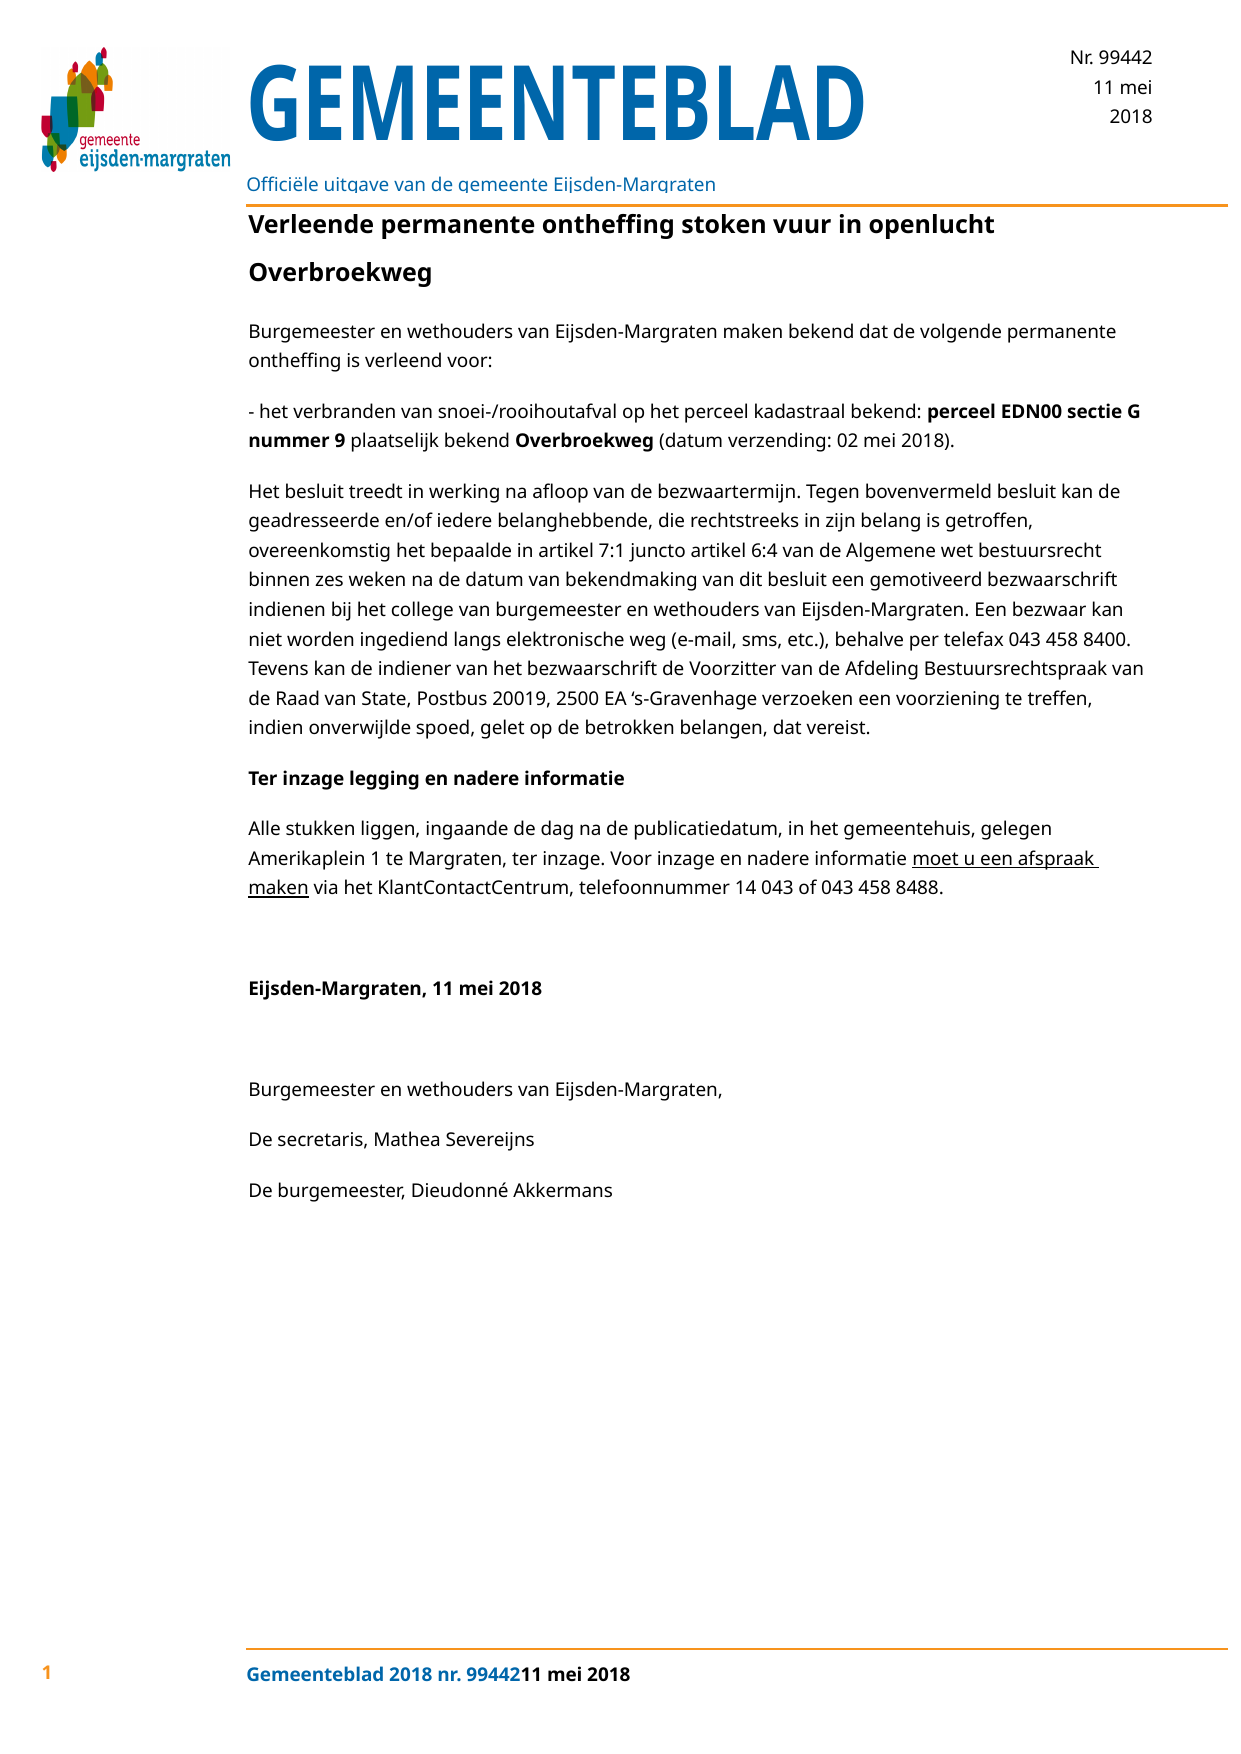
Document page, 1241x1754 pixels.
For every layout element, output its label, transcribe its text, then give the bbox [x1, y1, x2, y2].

text Burgemeester en wethouders van Eijsden-Margraten, [248, 1076, 1152, 1102]
text Alle stukken liggen, ingaande de dag na de publicatiedatum, in het gemeentehuis, gelegen Amerikaplein 1 te Margraten, ter inzage. Voor inzage en nadere informatie moet u een afspraak maken via het KlantContactCentrum, telefoonnummer 14 043 of 043 458 8488. [248, 815, 1152, 900]
text De burgemeester, Dieudonné Akkermans [248, 1177, 1152, 1203]
text Het besluit treedt in werking na afloop van de bezwaartermijn. Tegen bovenvermeld besluit kan de geadresseerde en/of iedere belanghebbende, die rechtstreeks in zijn belang is getroffen, overeenkomstig het bepaalde in artikel 7:1 juncto artikel 6:4 van de Algemene wet bestuursrecht binnen zes weken na de datum van bekendmaking van dit besluit een gemotiveerd bezwaarschrift indienen bij het college van burgemeester en wethouders van Eijsden-Margraten. Een bezwaar kan niet worden ingediend langs elektronische weg (e-mail, sms, etc.), behalve per telefax 043 458 8400. Tevens kan de indiener van het bezwaarschrift de Voorzitter van de Afdeling Bestuursrechtspraak van de Raad van State, Postbus 20019, 2500 EA ‘s-Gravenhage verzoeken een voorziening te treffen, indien onverwijlde spoed, gelet op de betrokken belangen, dat vereist. [248, 478, 1152, 740]
text De secretaris, Mathea Severeijns [248, 1127, 1152, 1152]
text Burgemeester en wethouders van Eijsden-Margraten maken bekend dat de volgende permanente ontheffing is verleend voor: [248, 318, 1152, 373]
text - het verbranden van snoei-/rooihoutafval op het perceel kadastraal bekend: perceel EDN00 sectie G nummer 9 plaatselijk bekend Overbroekweg (datum verzending: 02 mei 2018). [248, 398, 1152, 453]
text Ter inzage legging en nadere informatie [248, 765, 1152, 791]
text Verleende permanente ontheffing stoken vuur in openlucht Overbroekweg [248, 207, 1152, 288]
picture [41, 47, 231, 172]
text Eijsden-Margraten, 11 mei 2018 [248, 975, 1152, 1001]
